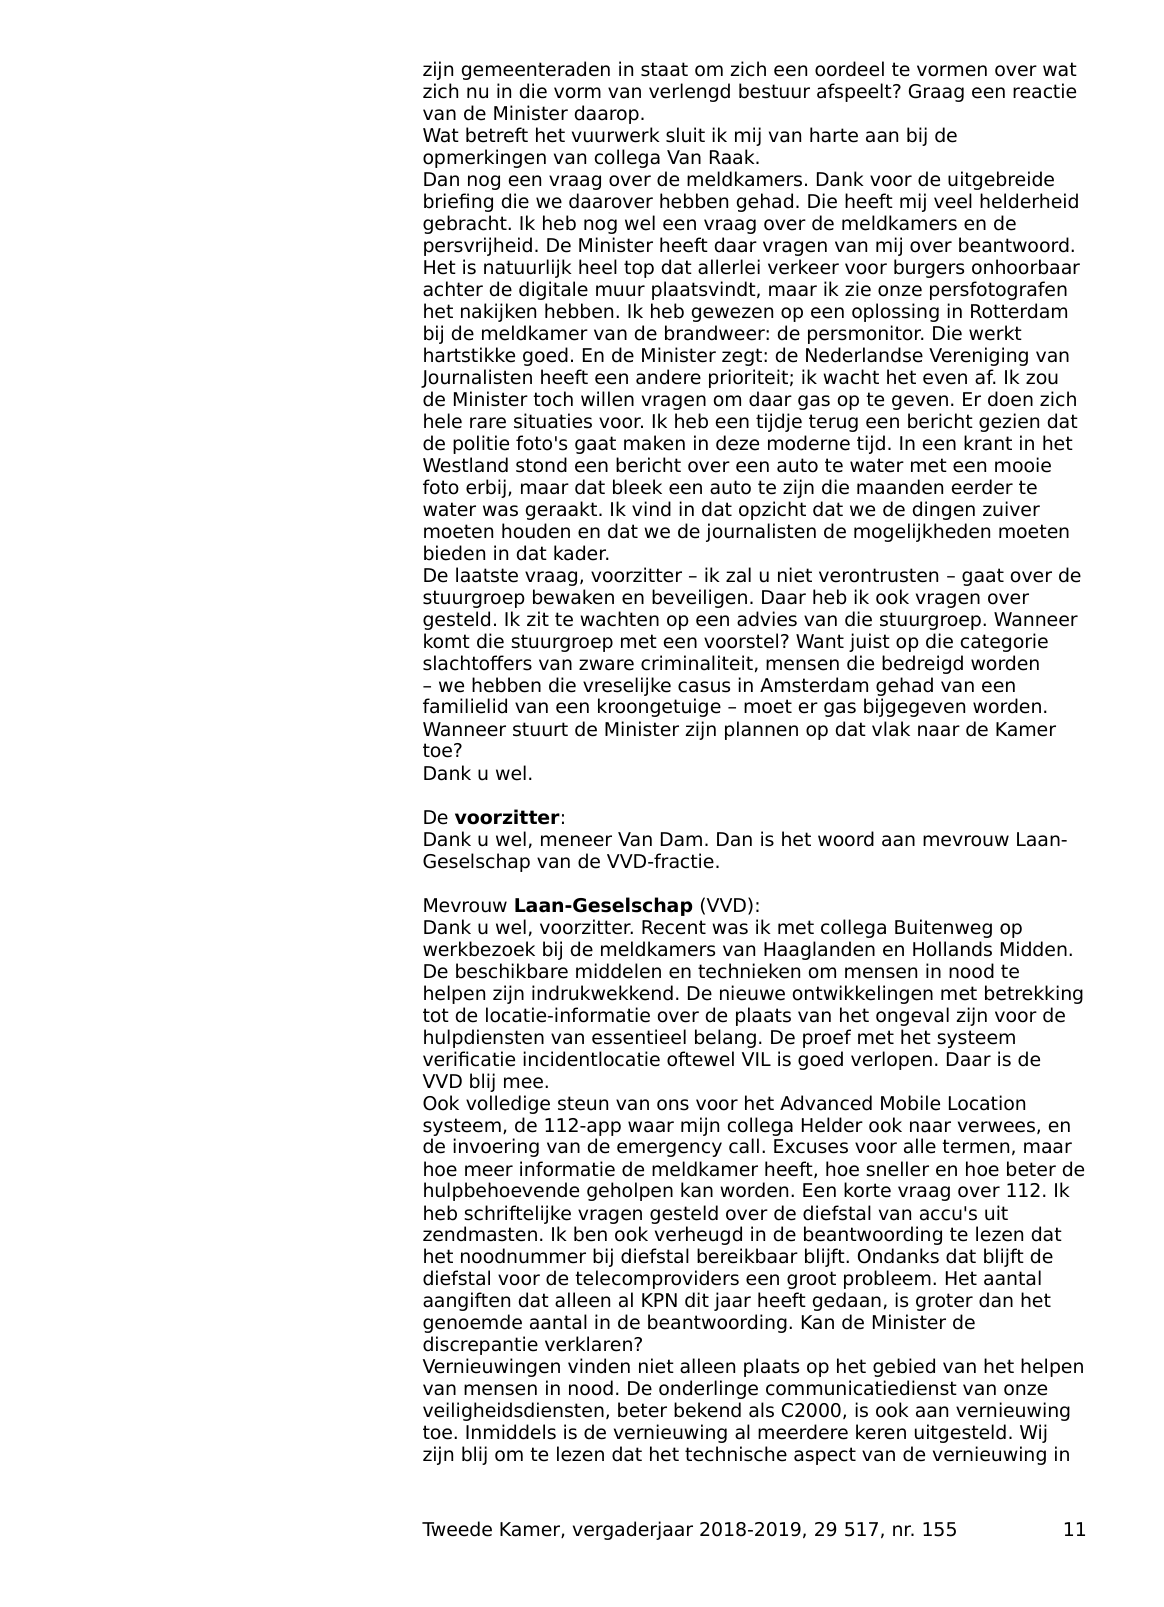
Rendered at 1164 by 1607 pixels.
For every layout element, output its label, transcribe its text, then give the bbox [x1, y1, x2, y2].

text Dan nog een vraag over de meldkamers. Dank voor de uitgebreide briefing die we daarover hebben gehad. Die heeft mij veel helderheid gebracht. Ik heb nog wel een vraag over de meldkamers en de persvrijheid. De Minister heeft daar vragen van mij over beantwoord. Het is natuurlijk heel top dat allerlei verkeer voor burgers onhoorbaar achter de digitale muur plaatsvindt, maar ik zie onze persfotografen het nakijken hebben. Ik heb gewezen op een oplossing in Rotterdam bij de meldkamer van de brandweer: de persmonitor. Die werkt hartstikke goed. En de Minister zegt: de Nederlandse Vereniging van Journalisten heeft een andere prioriteit; ik wacht het even af. Ik zou de Minister toch willen vragen om daar gas op te geven. Er doen zich hele rare situaties voor. Ik heb een tijdje terug een bericht gezien dat de politie foto's gaat maken in deze moderne tijd. In een krant in het Westland stond een bericht over een auto te water met een mooie foto erbij, maar dat bleek een auto te zijn die maanden eerder te water was geraakt. Ik vind in dat opzicht dat we de dingen zuiver moeten houden en dat we de journalisten de mogelijkheden moeten bieden in dat kader. [422, 169, 1087, 564]
text Vernieuwingen vinden niet alleen plaats op het gebied van het helpen van mensen in nood. De onderlinge communicatiedienst van onze veiligheidsdiensten, beter bekend als C2000, is ook aan vernieuwing toe. Inmiddels is de vernieuwing al meerdere keren uitgesteld. Wij zijn blij om te lezen dat het technische aspect van de vernieuwing in [422, 1356, 1087, 1466]
text zijn gemeenteraden in staat om zich een oordeel te vormen over wat zich nu in die vorm van verlengd bestuur afspeelt? Graag een reactie van de Minister daarop. [422, 59, 1087, 125]
text Mevrouw Laan-Geselschap (VVD): [422, 895, 1087, 917]
text De laatste vraag, voorzitter – ik zal u niet verontrusten – gaat over de stuurgroep bewaken en beveiligen. Daar heb ik ook vragen over gesteld. Ik zit te wachten op een advies van die stuurgroep. Wanneer komt die stuurgroep met een voorstel? Want juist op die categorie slachtoffers van zware criminaliteit, mensen die bedreigd worden – we hebben die vreselijke casus in Amsterdam gehad van een familielid van een kroongetuige – moet er gas bijgegeven worden. Wanneer stuurt de Minister zijn plannen op dat vlak naar de Kamer toe? [422, 564, 1087, 762]
text Ook volledige steun van ons voor het Advanced Mobile Location systeem, de 112-app waar mijn collega Helder ook naar verwees, en de invoering van de emergency call. Excuses voor alle termen, maar hoe meer informatie de meldkamer heeft, hoe sneller en hoe beter de hulpbehoevende geholpen kan worden. Een korte vraag over 112. Ik heb schriftelijke vragen gesteld over de diefstal van accu's uit zendmasten. Ik ben ook verheugd in de beantwoording te lezen dat het noodnummer bij diefstal bereikbaar blijft. Ondanks dat blijft de diefstal voor de telecomproviders een groot probleem. Het aantal aangiften dat alleen al KPN dit jaar heeft gedaan, is groter dan het genoemde aantal in de beantwoording. Kan de Minister de discrepantie verklaren? [422, 1092, 1087, 1356]
text Dank u wel, voorzitter. Recent was ik met collega Buitenweg op werkbezoek bij de meldkamers van Haaglanden en Hollands Midden. De beschikbare middelen en technieken om mensen in nood te helpen zijn indrukwekkend. De nieuwe ontwikkelingen met betrekking tot de locatie-informatie over de plaats van het ongeval zijn voor de hulpdiensten van essentieel belang. De proef met het systeem verificatie incidentlocatie oftewel VIL is goed verlopen. Daar is de VVD blij mee. [422, 917, 1087, 1092]
text Dank u wel. [422, 762, 1087, 784]
text Dank u wel, meneer Van Dam. Dan is het woord aan mevrouw Laan-Geselschap van de VVD-fractie. [422, 828, 1087, 872]
text Wat betreft het vuurwerk sluit ik mij van harte aan bij de opmerkingen van collega Van Raak. [422, 125, 1087, 169]
text De voorzitter: [422, 807, 1087, 828]
